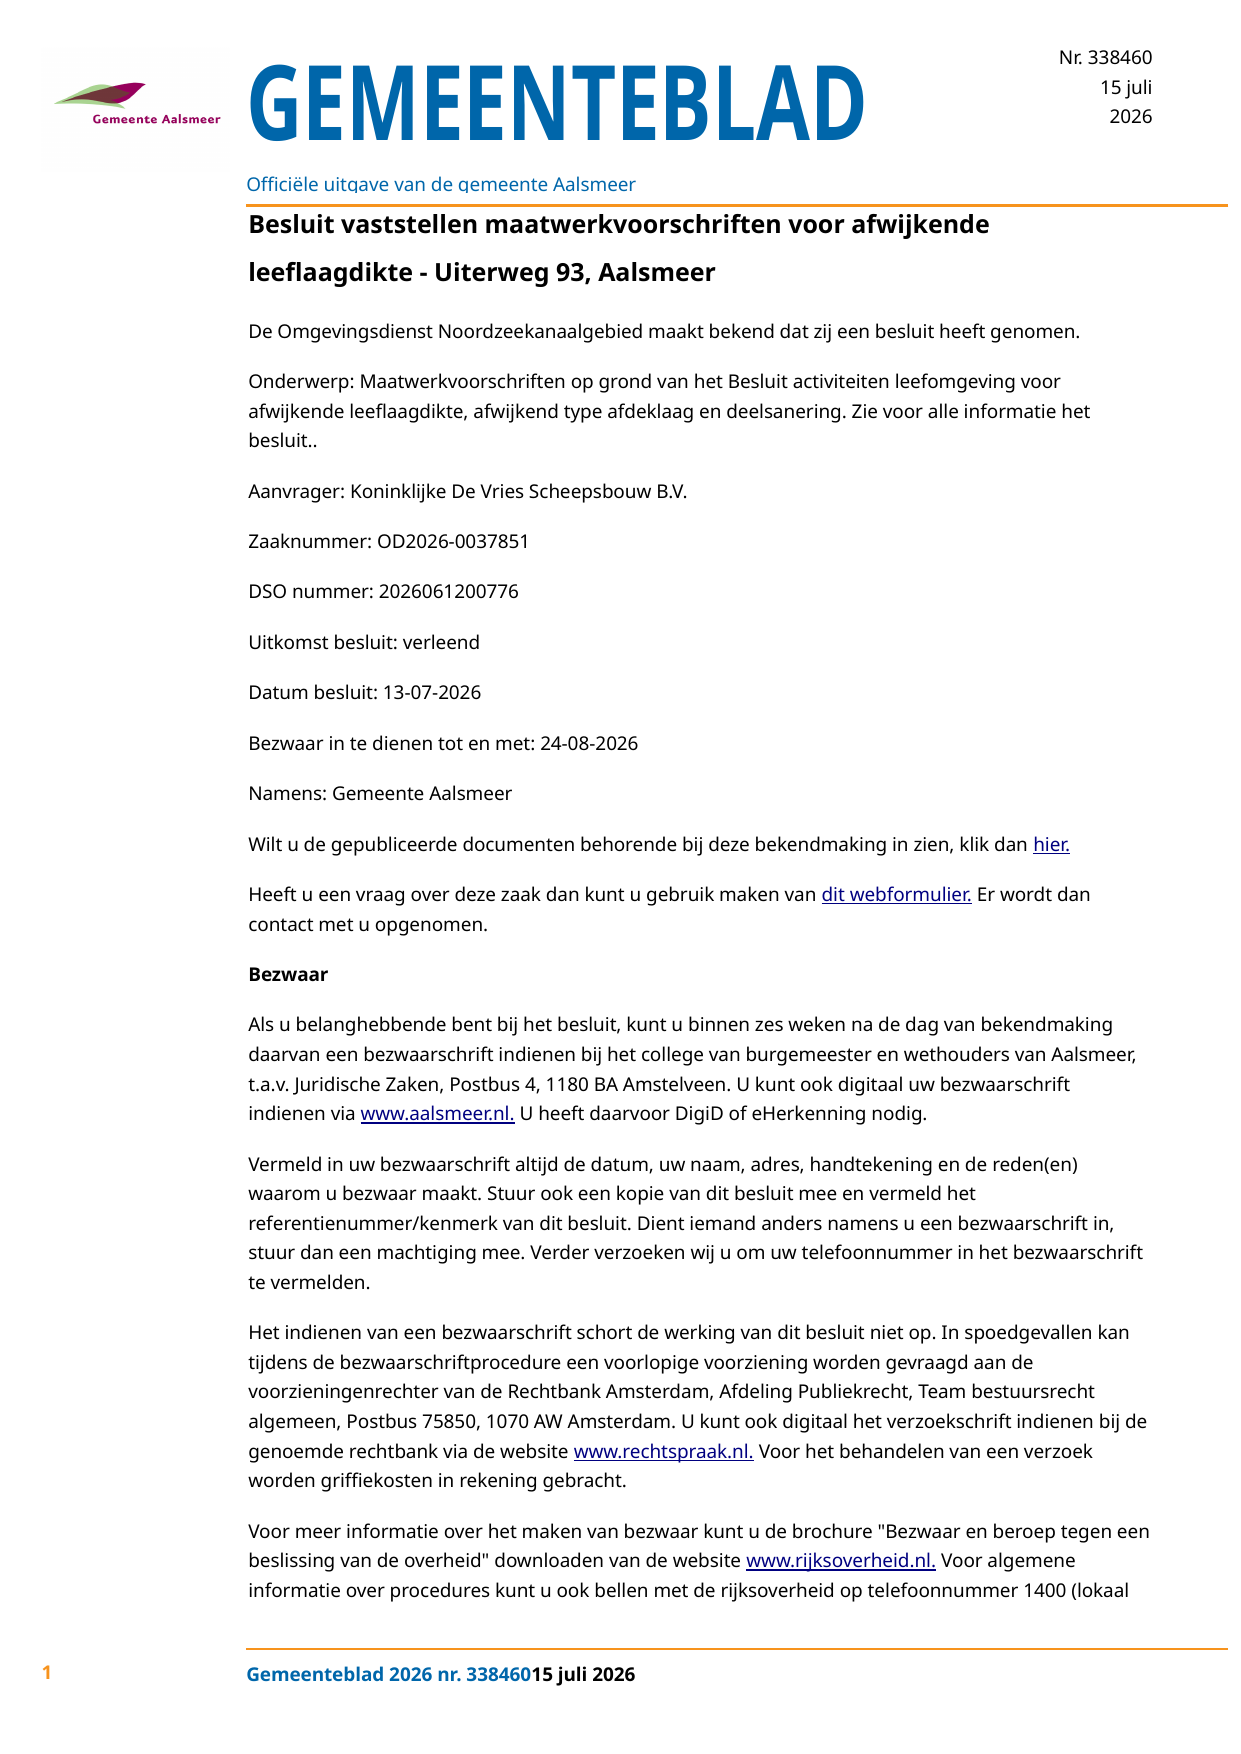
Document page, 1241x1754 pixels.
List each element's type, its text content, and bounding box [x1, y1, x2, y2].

text Namens: Gemeente Aalsmeer [248, 780, 1152, 806]
text Als u belanghebbende bent bij het besluit, kunt u binnen zes weken na de dag van bekendmaking daarvan een bezwaarschrift indienen bij het college van burgemeester en wethouders van Aalsmeer, t.a.v. Juridische Zaken, Postbus 4, 1180 BA Amstelveen. U kunt ook digitaal uw bezwaarschrift indienen via www.aalsmeer.nl. U heeft daarvoor DigiD of eHerkenning nodig. [248, 1012, 1152, 1126]
picture [41, 47, 231, 172]
text Bezwaar [248, 961, 1152, 987]
text Heeft u een vraag over deze zaak dan kunt u gebruik maken van dit webformulier. Er wordt dan contact met u opgenomen. [248, 881, 1152, 937]
text Voor meer informatie over het maken van bezwaar kunt u de brochure "Bezwaar en beroep tegen een beslissing van de overheid" downloaden van de website www.rijksoverheid.nl. Voor algemene informatie over procedures kunt u ook bellen met de rijksoverheid op telefoonnummer 1400 (lokaal [248, 1518, 1152, 1603]
text Bezwaar in te dienen tot en met: 24-08-2026 [248, 730, 1152, 756]
text Wilt u de gepubliceerde documenten behorende bij deze bekendmaking in zien, klik dan hier. [248, 831, 1152, 857]
text Aanvrager: Koninklijke De Vries Scheepsbouw B.V. [248, 478, 1152, 504]
text Onderwerp: Maatwerkvoorschriften op grond van het Besluit activiteiten leefomgeving voor afwijkende leeflaagdikte, afwijkend type afdeklaag en deelsanering. Zie voor alle informatie het besluit.. [248, 368, 1152, 453]
text Het indienen van een bezwaarschrift schort de werking van dit besluit niet op. In spoedgevallen kan tijdens de bezwaarschriftprocedure een voorlopige voorziening worden gevraagd aan de voorzieningenrechter van de Rechtbank Amsterdam, Afdeling Publiekrecht, Team bestuursrecht algemeen, Postbus 75850, 1070 AW Amsterdam. U kunt ook digitaal het verzoekschrift indienen bij de genoemde rechtbank via de website www.rechtspraak.nl. Voor het behandelen van een verzoek worden griffiekosten in rekening gebracht. [248, 1319, 1152, 1493]
text Vermeld in uw bezwaarschrift altijd de datum, uw naam, adres, handtekening en de reden(en) waarom u bezwaar maakt. Stuur ook een kopie van dit besluit mee en vermeld het referentienummer/kenmerk van dit besluit. Dient iemand anders namens u een bezwaarschrift in, stuur dan een machtiging mee. Verder verzoeken wij u om uw telefoonnummer in het bezwaarschrift te vermelden. [248, 1151, 1152, 1295]
text Zaaknummer: OD2026-0037851 [248, 528, 1152, 554]
text De Omgevingsdienst Noordzeekanaalgebied maakt bekend dat zij een besluit heeft genomen. [248, 318, 1152, 344]
text Datum besluit: 13-07-2026 [248, 679, 1152, 705]
text Besluit vaststellen maatwerkvoorschriften voor afwijkende leeflaagdikte - Uiterweg 93, Aalsmeer [248, 207, 1152, 288]
text DSO nummer: 2026061200776 [248, 579, 1152, 604]
text Uitkomst besluit: verleend [248, 629, 1152, 655]
